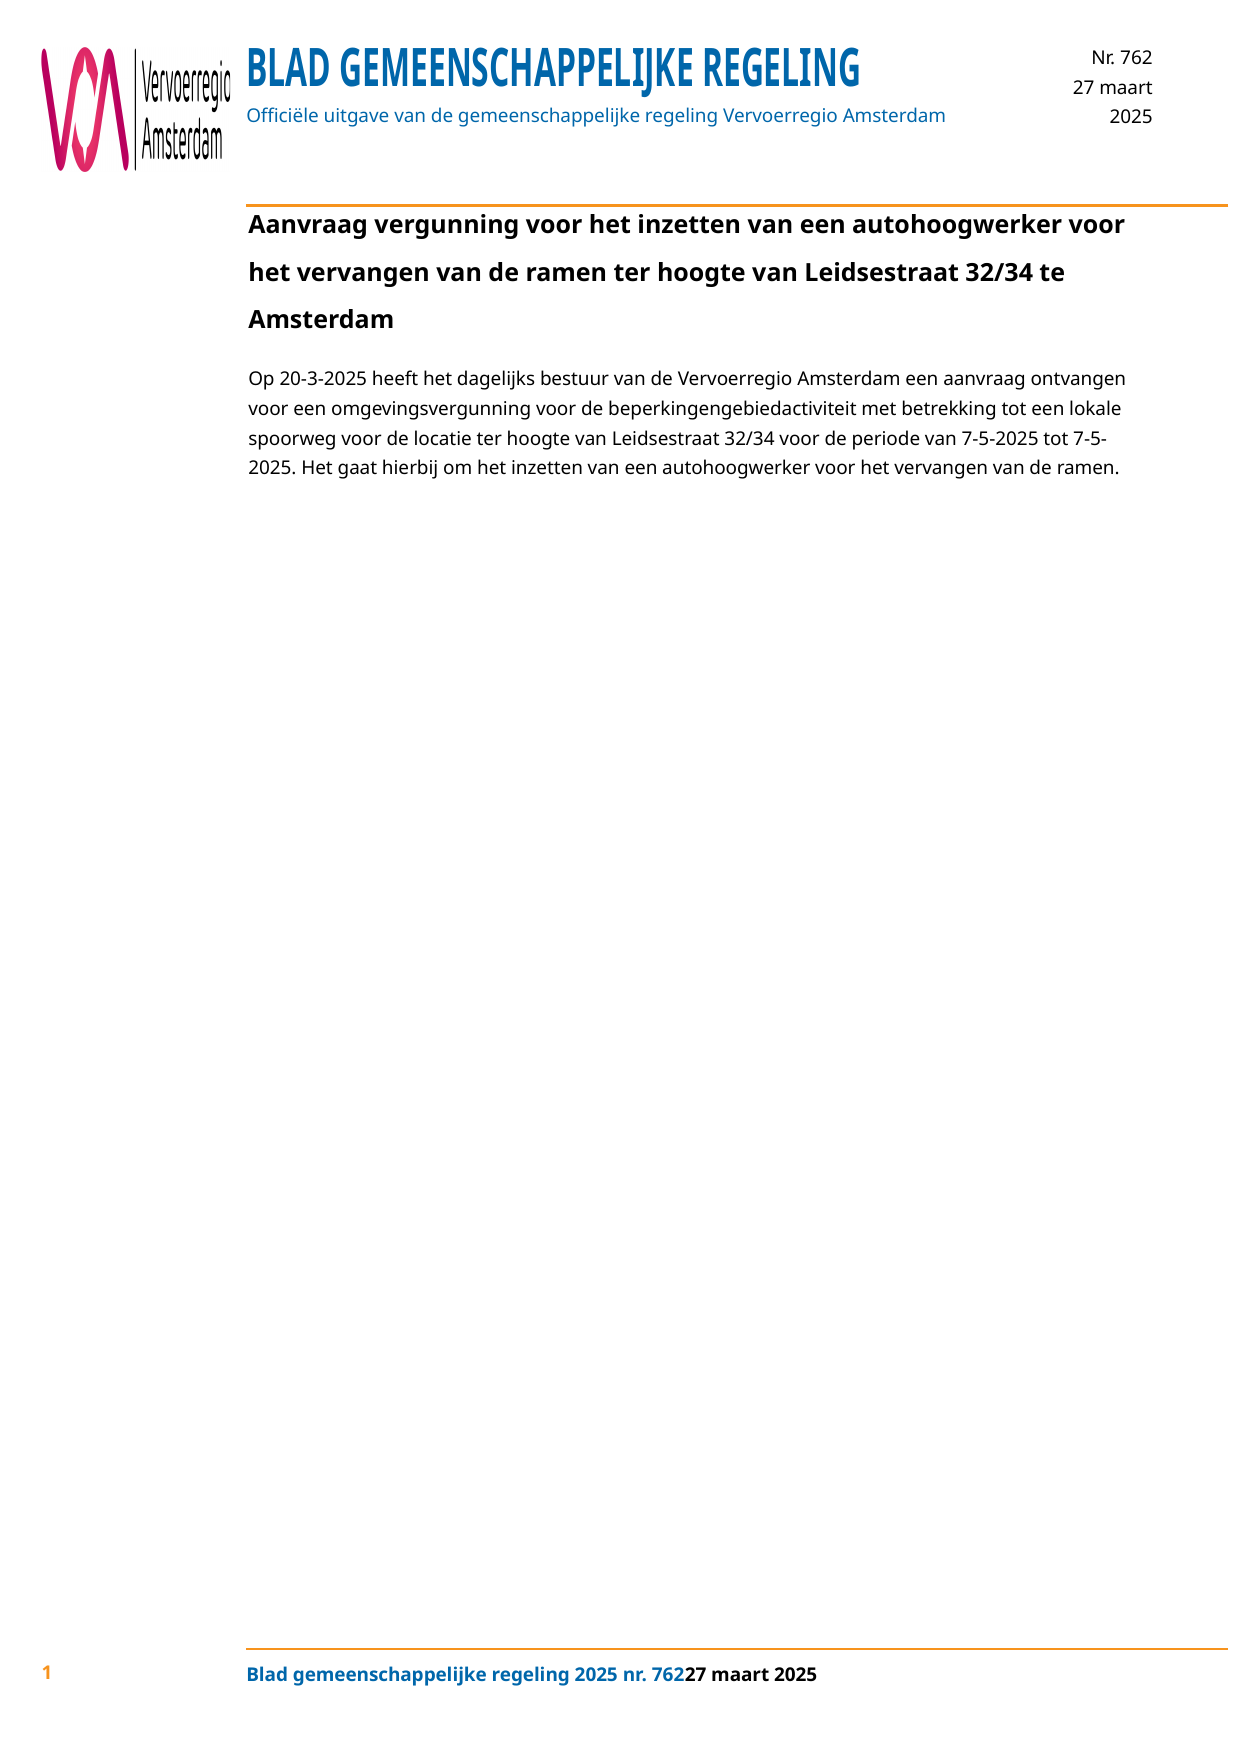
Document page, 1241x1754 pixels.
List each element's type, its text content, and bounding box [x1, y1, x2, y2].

picture [41, 47, 231, 172]
text Aanvraag vergunning voor het inzetten van een autohoogwerker voor het vervangen van de ramen ter hoogte van Leidsestraat 32/34 te Amsterdam [248, 207, 1152, 336]
text Op 20-3-2025 heeft het dagelijks bestuur van de Vervoerregio Amsterdam een aanvraag ontvangen voor een omgevingsvergunning voor de beperkingengebiedactiviteit met betrekking tot een lokale spoorweg voor de locatie ter hoogte van Leidsestraat 32/34 voor de periode van 7-5-2025 tot 7-5-2025. Het gaat hierbij om het inzetten van een autohoogwerker voor het vervangen van de ramen. [248, 366, 1152, 480]
